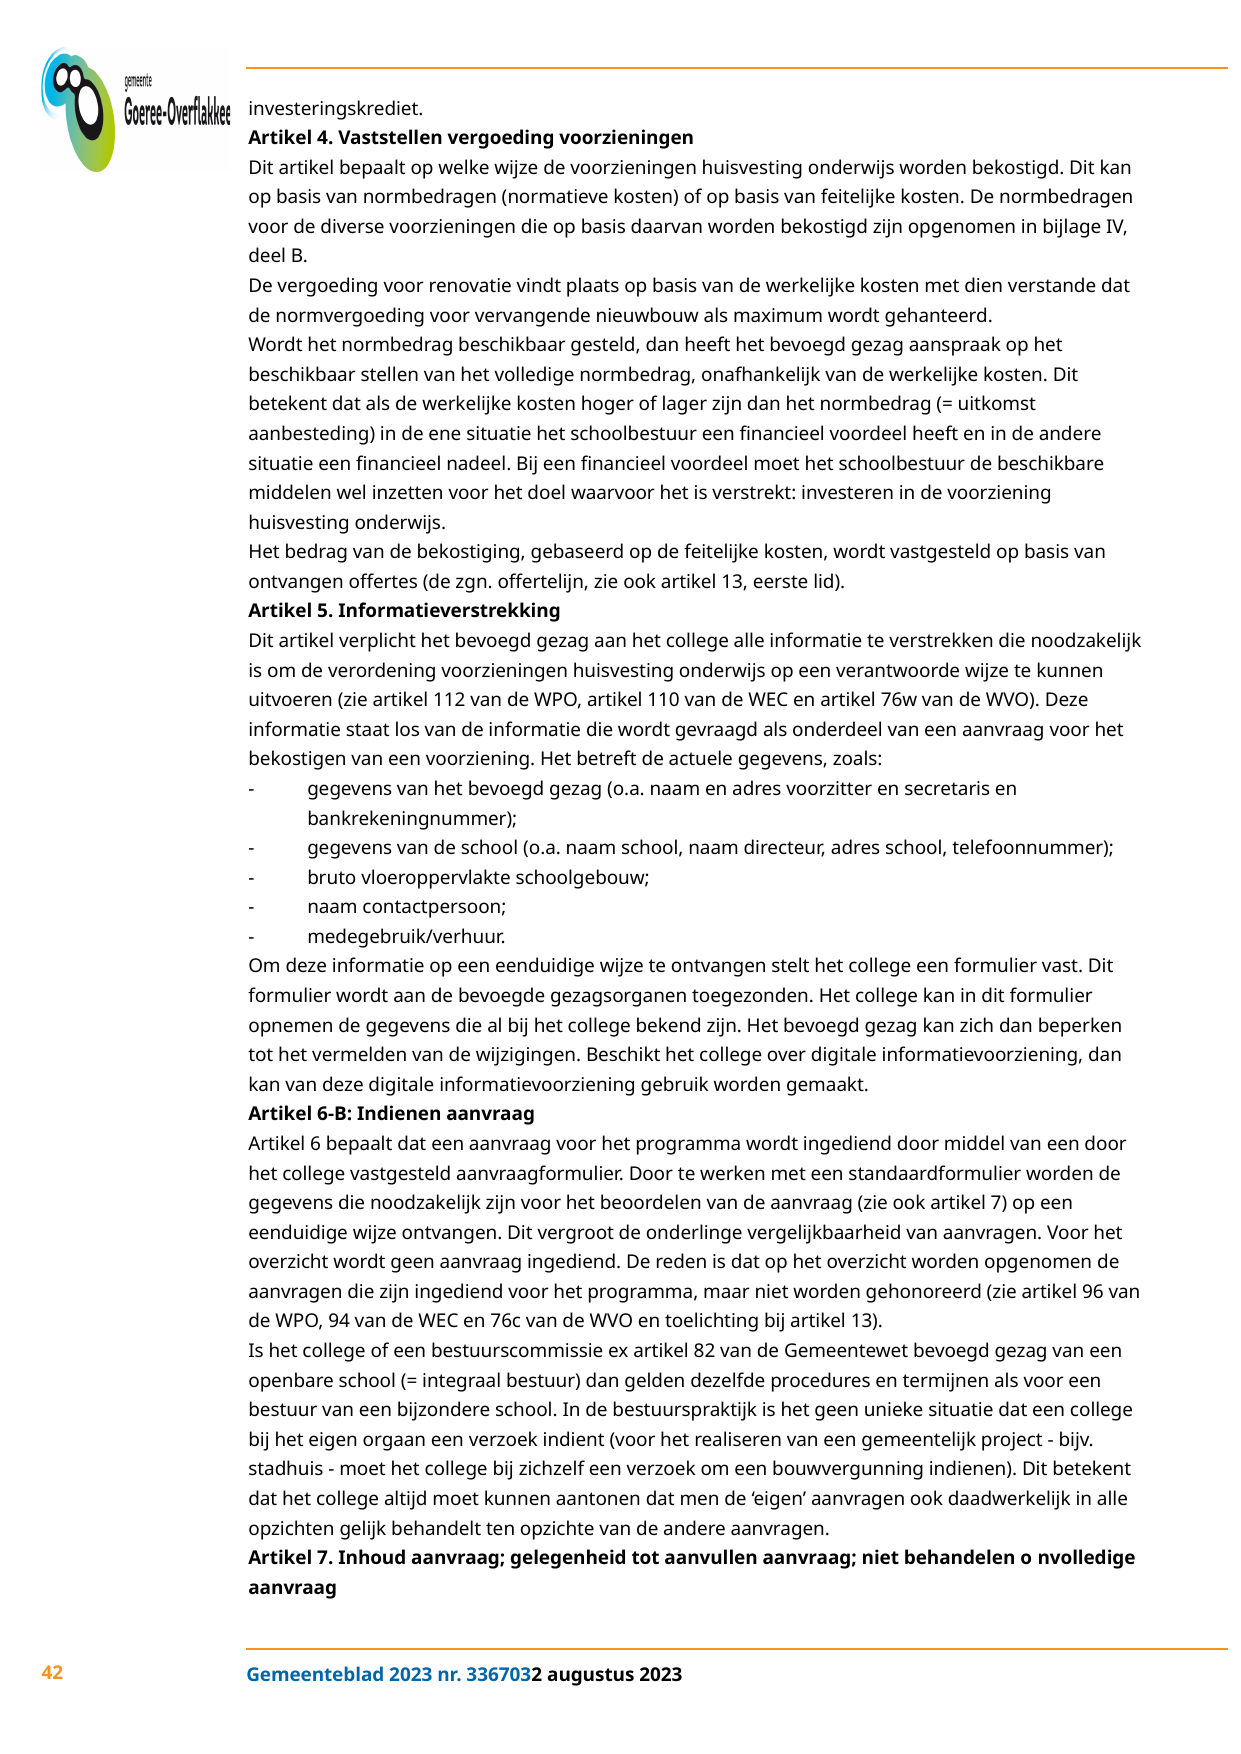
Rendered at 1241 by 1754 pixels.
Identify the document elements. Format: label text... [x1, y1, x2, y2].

text Het bedrag van de bekostiging, gebaseerd op de feitelijke kosten, wordt vastgesteld op basis van ontvangen offertes (de zgn. offertelijn, zie ook artikel 13, eerste lid). [248, 538, 1152, 594]
text Is het college of een bestuurscommissie ex artikel 82 van de Gemeentewet bevoegd gezag van een openbare school (= integraal bestuur) dan gelden dezelfde procedures en termijnen als voor een bestuur van een bijzondere school. In de bestuurspraktijk is het geen unieke situatie dat een college bij het eigen orgaan een verzoek indient (voor het realiseren van een gemeentelijk project - bijv. stadhuis - moet het college bij zichzelf een verzoek om een bouwvergunning indienen). Dit betekent dat het college altijd moet kunnen aantonen dat men de ‘eigen’ aanvragen ook daadwerkelijk in alle opzichten gelijk behandelt ten opzichte van de andere aanvragen. [248, 1337, 1152, 1541]
list bruto vloeroppervlakte schoolgebouw; [248, 864, 1152, 890]
list naam contactpersoon; [248, 893, 1152, 919]
list gegevens van het bevoegd gezag (o.a. naam en adres voorzitter en secretaris en bankrekeningnummer); [248, 775, 1152, 831]
text Dit artikel verplicht het bevoegd gezag aan het college alle informatie te verstrekken die noodzakelijk is om de verordening voorzieningen huisvesting onderwijs op een verantwoorde wijze te kunnen uitvoeren (zie artikel 112 van de WPO, artikel 110 van de WEC en artikel 76w van de WVO). Deze informatie staat los van de informatie die wordt gevraagd als onderdeel van een aanvraag voor het bekostigen van een voorziening. Het betreft de actuele gegevens, zoals: [248, 627, 1152, 771]
text Artikel 4. Vaststellen vergoeding voorzieningen [248, 124, 1152, 150]
list medegebruik/verhuur. [248, 923, 1152, 949]
text Artikel 5. Informatieverstrekking [248, 598, 1152, 623]
text De vergoeding voor renovatie vindt plaats op basis van de werkelijke kosten met dien verstande dat de normvergoeding voor vervangende nieuwbouw als maximum wordt gehanteerd. [248, 272, 1152, 328]
text investeringskrediet. [248, 95, 1152, 121]
picture [41, 47, 231, 172]
text Dit artikel bepaalt op welke wijze de voorzieningen huisvesting onderwijs worden bekostigd. Dit kan op basis van normbedragen (normatieve kosten) of op basis van feitelijke kosten. De normbedragen voor de diverse voorzieningen die op basis daarvan worden bekostigd zijn opgenomen in bijlage IV, deel B. [248, 154, 1152, 268]
list gegevens van de school (o.a. naam school, naam directeur, adres school, telefoonnummer); [248, 834, 1152, 860]
text Artikel 7. Inhoud aanvraag; gelegenheid tot aanvullen aanvraag; niet behandelen o nvolledige aanvraag [248, 1544, 1152, 1600]
text Artikel 6-B: Indienen aanvraag [248, 1101, 1152, 1126]
text Wordt het normbedrag beschikbaar gesteld, dan heeft het bevoegd gezag aanspraak op het beschikbaar stellen van het volledige normbedrag, onafhankelijk van de werkelijke kosten. Dit betekent dat als de werkelijke kosten hoger of lager zijn dan het normbedrag (= uitkomst aanbesteding) in de ene situatie het schoolbestuur een financieel voordeel heeft en in de andere situatie een financieel nadeel. Bij een financieel voordeel moet het schoolbestuur de beschikbare middelen wel inzetten voor het doel waarvoor het is verstrekt: investeren in de voorziening huisvesting onderwijs. [248, 331, 1152, 535]
text Om deze informatie op een eenduidige wijze te ontvangen stelt het college een formulier vast. Dit formulier wordt aan de bevoegde gezagsorganen toegezonden. Het college kan in dit formulier opnemen de gegevens die al bij het college bekend zijn. Het bevoegd gezag kan zich dan beperken tot het vermelden van de wijzigingen. Beschikt het college over digitale informatievoorziening, dan kan van deze digitale informatievoorziening gebruik worden gemaakt. [248, 953, 1152, 1097]
text Artikel 6 bepaalt dat een aanvraag voor het programma wordt ingediend door middel van een door het college vastgesteld aanvraagformulier. Door te werken met een standaardformulier worden de gegevens die noodzakelijk zijn voor het beoordelen van de aanvraag (zie ook artikel 7) op een eenduidige wijze ontvangen. Dit vergroot de onderlinge vergelijkbaarheid van aanvragen. Voor het overzicht wordt geen aanvraag ingediend. De reden is dat op het overzicht worden opgenomen de aanvragen die zijn ingediend voor het programma, maar niet worden gehonoreerd (zie artikel 96 van de WPO, 94 van de WEC en 76c van de WVO en toelichting bij artikel 13). [248, 1130, 1152, 1333]
